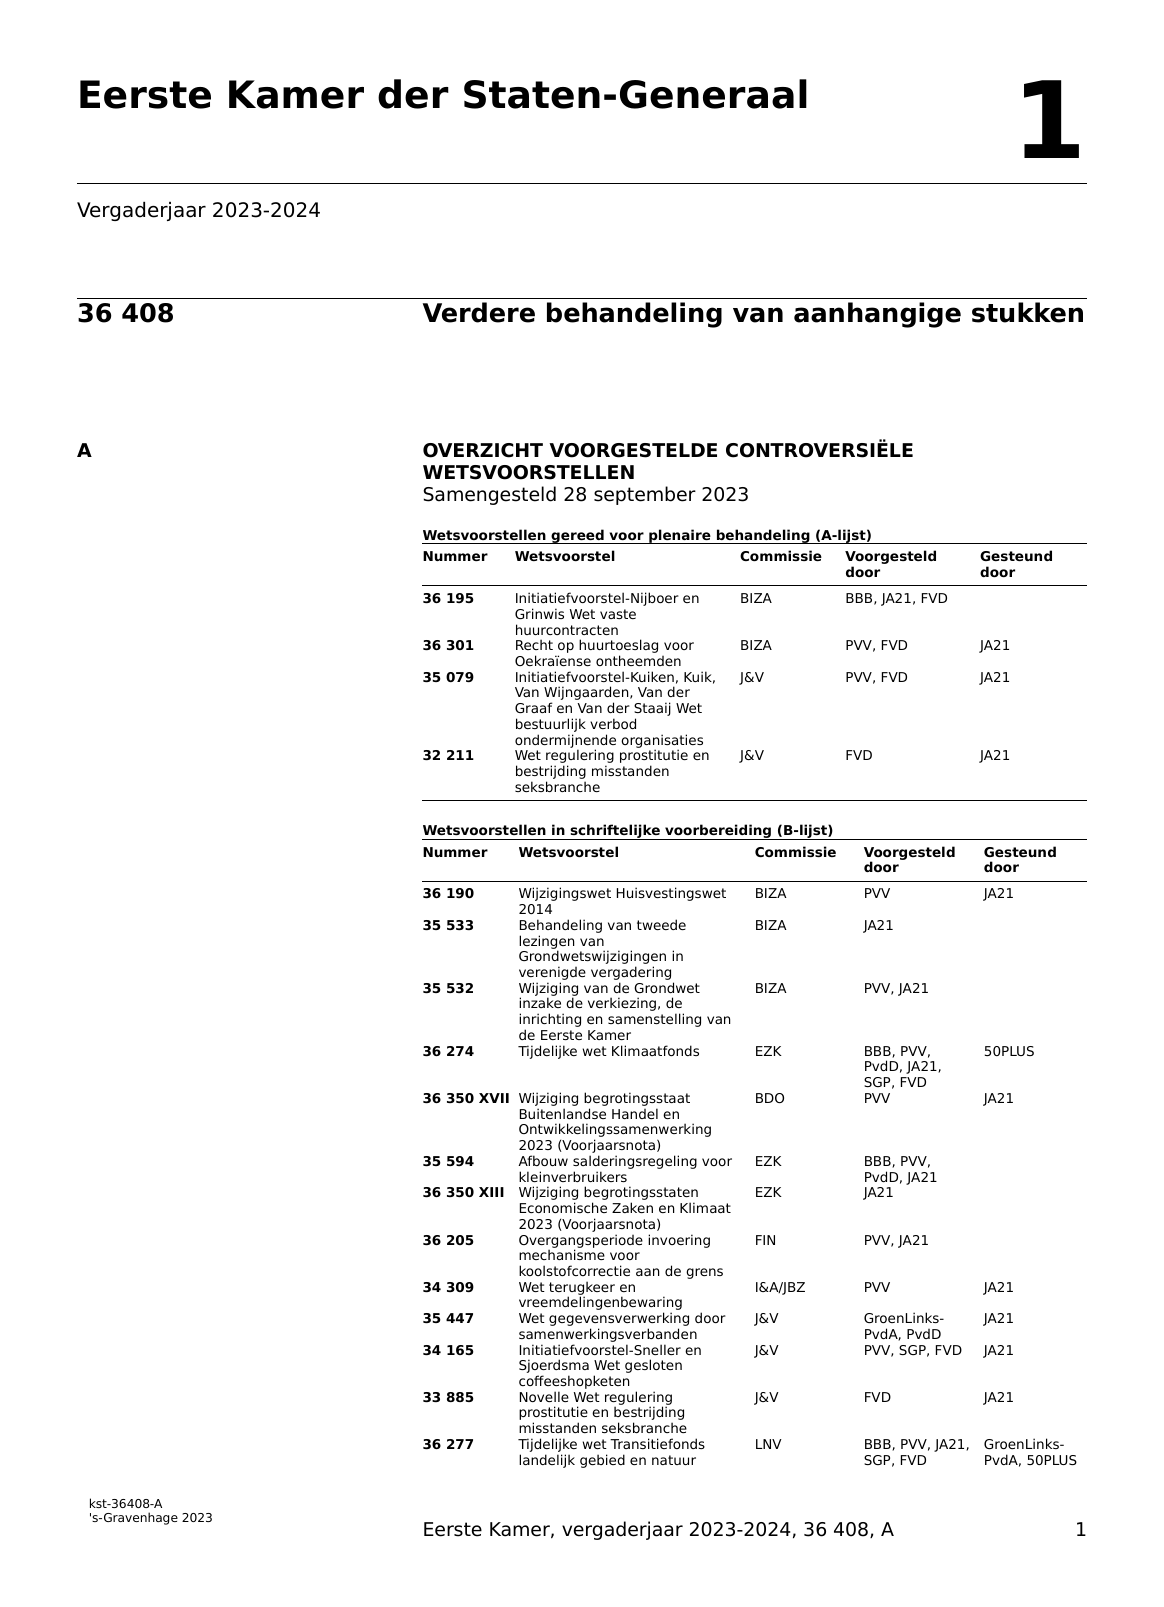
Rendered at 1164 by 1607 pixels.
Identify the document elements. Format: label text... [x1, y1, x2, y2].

table_cell Voorgesteld door [858, 840, 978, 881]
table_cell LNV [749, 1437, 857, 1468]
table_cell Wet terugkeer en vreemdelingenbewaring [513, 1280, 749, 1311]
table_cell J&V [734, 748, 839, 800]
table_cell [978, 1185, 1087, 1232]
table_cell Voorgesteld door [839, 544, 974, 585]
table_cell FIN [749, 1232, 857, 1279]
table_cell J&V [734, 670, 839, 748]
table_cell EZK [749, 1044, 857, 1091]
table_cell Afbouw salderingsregeling voor kleinverbruikers [513, 1154, 749, 1185]
table_cell BIZA [749, 882, 857, 918]
table_cell BIZA [749, 981, 857, 1043]
table_cell Overgangsperiode invoering mechanisme voor koolstofcorrectie aan de grens [513, 1232, 749, 1279]
table_cell 50PLUS [978, 1044, 1087, 1091]
table_cell [978, 1232, 1087, 1279]
table_cell Wijziging begrotingsstaat Buitenlandse Handel en Ontwikkelingssamenwerking 2023 (Voorjaarsnota) [513, 1091, 749, 1154]
table_cell 33 885 [422, 1390, 512, 1437]
text kst-36408-A [88, 1497, 323, 1511]
table_cell JA21 [858, 1185, 978, 1232]
table_cell JA21 [978, 1091, 1087, 1154]
table_cell Behandeling van tweede lezingen van Grondwetswijzigingen in verenigde vergadering [513, 918, 749, 981]
table_cell Wet gegevensverwerking door samenwerkingsverbanden [513, 1311, 749, 1342]
table_cell 36 274 [422, 1044, 512, 1091]
table_cell 36 350 XVII [422, 1091, 512, 1154]
table_cell 35 079 [422, 670, 508, 748]
table_cell I&A/JBZ [749, 1280, 857, 1311]
table_cell FVD [839, 748, 974, 800]
table_cell PVV, SGP, FVD [858, 1343, 978, 1389]
table_cell Initiatiefvoorstel-Kuiken, Kuik, Van Wijngaarden, Van der Graaf en Van der Staaij Wet bestuurlijk verbod ondermijnende organisaties [509, 670, 734, 748]
table_cell Gesteund door [974, 544, 1087, 585]
table_cell Initiatiefvoorstel-Sneller en Sjoerdsma Wet gesloten coffeeshopketen [513, 1343, 749, 1389]
table_cell 36 350 XIII [422, 1185, 512, 1232]
table_cell EZK [749, 1154, 857, 1185]
table_cell Wetsvoorstel [513, 840, 749, 881]
table_cell EZK [749, 1185, 857, 1232]
subtitle 36 408 Verdere behandeling van aanhangige stukken [77, 299, 1087, 329]
table_cell Gesteund door [978, 840, 1087, 881]
table_cell GroenLinks-PvdA, 50PLUS [978, 1437, 1087, 1468]
table_cell 35 532 [422, 981, 512, 1043]
table_cell JA21 [978, 1280, 1087, 1311]
table_cell BIZA [734, 586, 839, 638]
table_cell PVV, FVD [839, 670, 974, 748]
table_cell Tijdelijke wet Klimaatfonds [513, 1044, 749, 1091]
table_cell FVD [858, 1390, 978, 1437]
table_cell JA21 [978, 1343, 1087, 1389]
table_header Eerste Kamer der Staten-Generaal [77, 59, 886, 183]
table_cell Nummer [422, 840, 512, 881]
table_cell GroenLinks-PvdA, PvdD [858, 1311, 978, 1342]
table_cell PVV, JA21 [858, 981, 978, 1043]
table_cell BBB, PVV, JA21, SGP, FVD [858, 1437, 978, 1468]
table_cell [978, 918, 1087, 981]
table_cell [974, 586, 1087, 638]
table_cell JA21 [858, 918, 978, 981]
table_cell 36 205 [422, 1232, 512, 1279]
table_cell Wijziging begrotingsstaten Economische Zaken en Klimaat 2023 (Voorjaarsnota) [513, 1185, 749, 1232]
table_cell JA21 [978, 882, 1087, 918]
table_cell Nummer [422, 544, 508, 585]
table_cell 34 309 [422, 1280, 512, 1311]
table_cell BBB, JA21, FVD [839, 586, 974, 638]
table_cell 36 277 [422, 1437, 512, 1468]
table_cell BBB, PVV, PvdD, JA21 [858, 1154, 978, 1185]
table_cell [978, 981, 1087, 1043]
table_cell J&V [749, 1343, 857, 1389]
table_cell PVV [858, 1280, 978, 1311]
table_cell JA21 [974, 670, 1087, 748]
table_cell Commissie [734, 544, 839, 585]
table_cell PVV [858, 882, 978, 918]
table_cell Initiatiefvoorstel-Nijboer en Grinwis Wet vaste huurcontracten [509, 586, 734, 638]
table_cell [978, 1154, 1087, 1185]
text 's-Gravenhage 2023 [88, 1511, 323, 1525]
text Samengesteld 28 september 2023 [422, 484, 1087, 506]
table_cell BIZA [749, 918, 857, 981]
table_cell BBB, PVV, PvdD, JA21, SGP, FVD [858, 1044, 978, 1091]
table_cell BDO [749, 1091, 857, 1154]
subtitle A OVERZICHT VOORGESTELDE CONTROVERSIËLE WETSVOORSTELLEN [77, 440, 1087, 484]
table_cell Wijziging van de Grondwet inzake de verkiezing, de inrichting en samenstelling van de Eerste Kamer [513, 981, 749, 1043]
table_cell 36 190 [422, 882, 512, 918]
table_cell Novelle Wet regulering prostitutie en bestrijding misstanden seksbranche [513, 1390, 749, 1437]
table_cell 35 533 [422, 918, 512, 981]
table_cell Recht op huurtoeslag voor Oekraïense ontheemden [509, 638, 734, 669]
table_cell 34 165 [422, 1343, 512, 1389]
table_cell 35 594 [422, 1154, 512, 1185]
table_cell Wetsvoorstel [509, 544, 734, 585]
table_cell JA21 [978, 1311, 1087, 1342]
table_cell JA21 [974, 748, 1087, 800]
table_cell PVV [858, 1091, 978, 1154]
table_cell JA21 [974, 638, 1087, 669]
table_cell J&V [749, 1311, 857, 1342]
table_cell Wet regulering prostitutie en bestrijding misstanden seksbranche [509, 748, 734, 800]
table_cell Commissie [749, 840, 857, 881]
table_cell PVV, FVD [839, 638, 974, 669]
table_cell PVV, JA21 [858, 1232, 978, 1279]
table_cell 32 211 [422, 748, 508, 800]
table_cell J&V [749, 1390, 857, 1437]
table_cell 36 195 [422, 586, 508, 638]
table_cell BIZA [734, 638, 839, 669]
table_cell Vergaderjaar 2023-2024 [77, 184, 1087, 298]
table_cell Tijdelijke wet Transitiefonds landelijk gebied en natuur [513, 1437, 749, 1468]
table_header Wetsvoorstellen in schriftelijke voorbereiding (B-lijst) [422, 823, 1087, 839]
table_cell JA21 [978, 1390, 1087, 1437]
table_header 1 [886, 59, 1087, 183]
table_cell 36 301 [422, 638, 508, 669]
table_header Wetsvoorstellen gereed voor plenaire behandeling (A-lijst) [422, 528, 1087, 543]
table_cell Wijzigingswet Huisvestingswet 2014 [513, 882, 749, 918]
table_cell 35 447 [422, 1311, 512, 1342]
